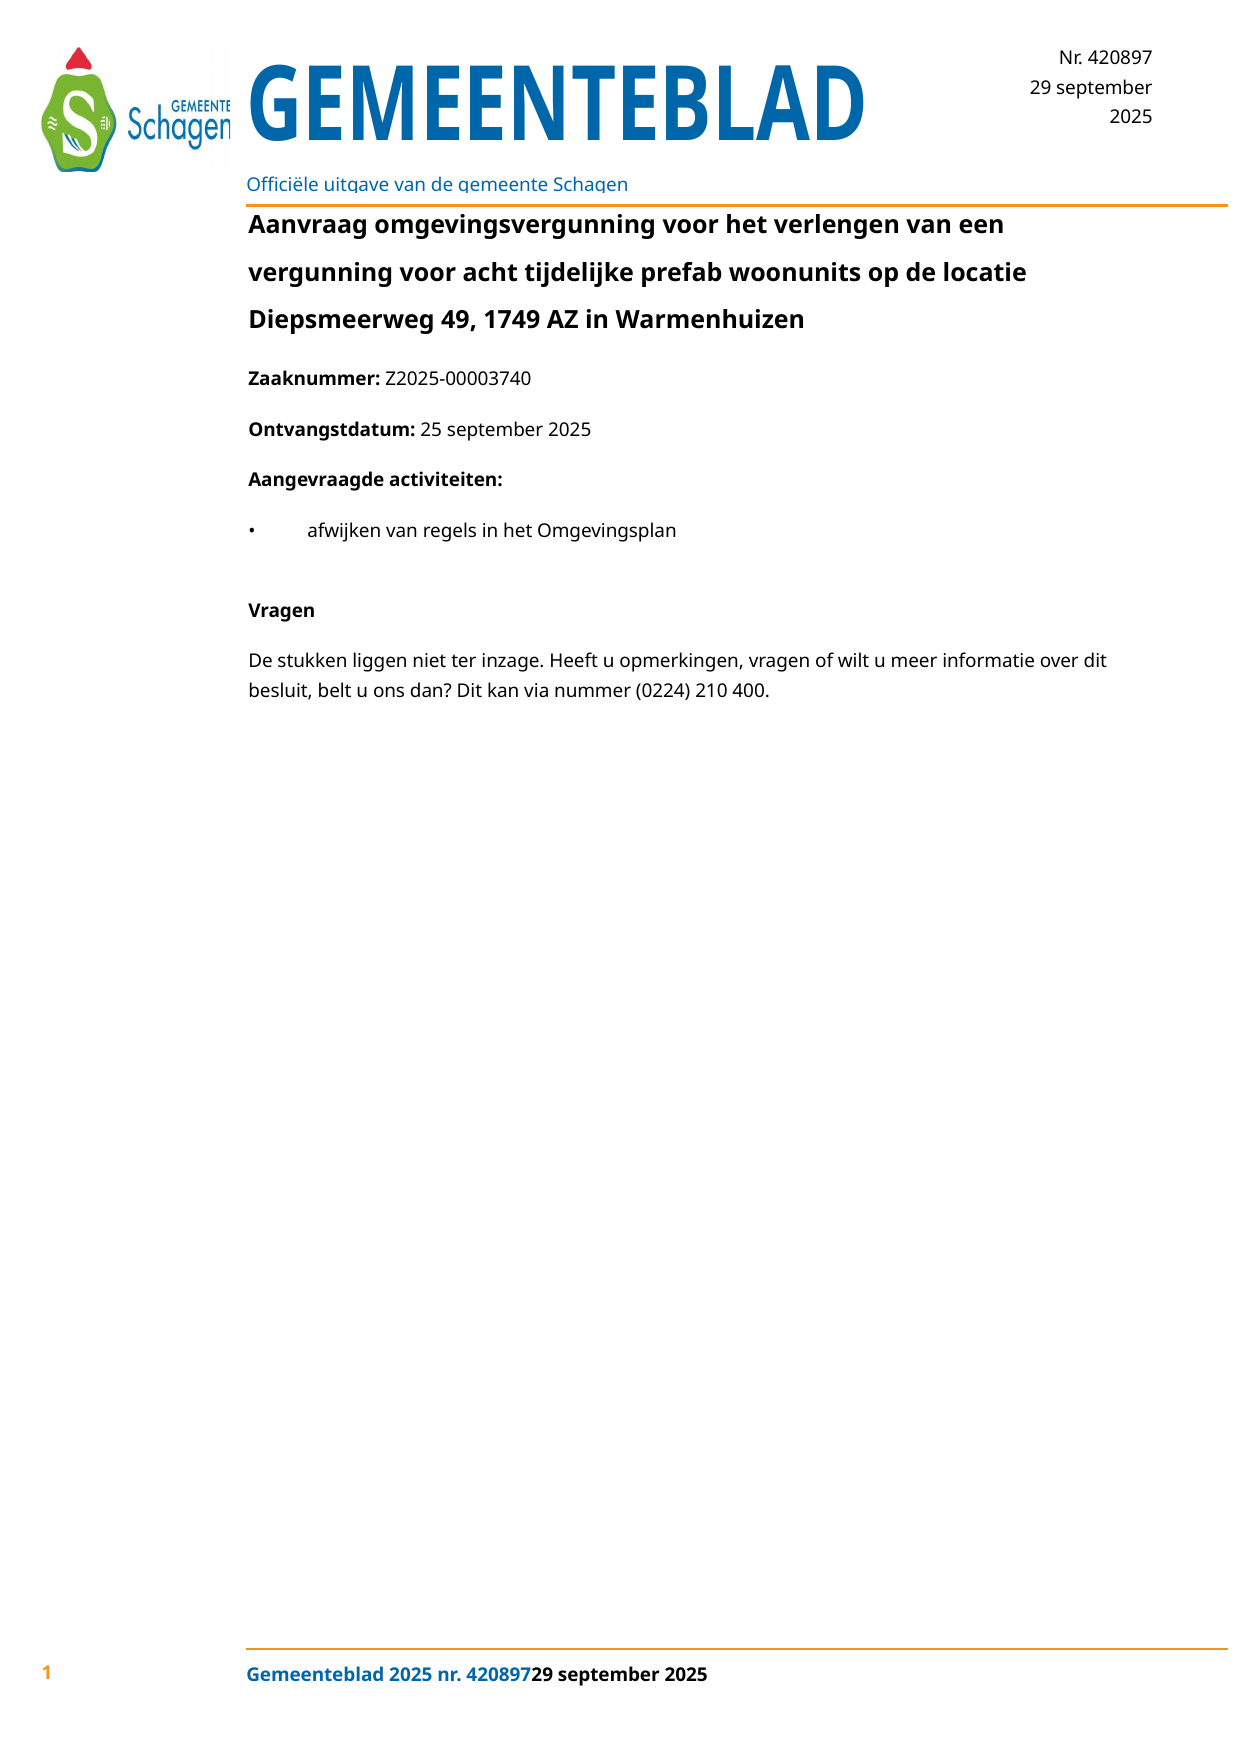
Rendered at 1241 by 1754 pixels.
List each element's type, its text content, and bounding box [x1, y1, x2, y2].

text Zaaknummer: Z2025-00003740 [248, 366, 1152, 391]
text Aanvraag omgevingsvergunning voor het verlengen van een vergunning voor acht tijdelijke prefab woonunits op de locatie Diepsmeerweg 49, 1749 AZ in Warmenhuizen [248, 207, 1152, 336]
list afwijken van regels in het Omgevingsplan [248, 517, 1152, 542]
text De stukken liggen niet ter inzage. Heeft u opmerkingen, vragen of wilt u meer informatie over dit besluit, belt u ons dan? Dit kan via nummer (0224) 210 400. [248, 647, 1152, 702]
text Ontvangstdatum: 25 september 2025 [248, 416, 1152, 442]
text Aangevraagde activiteiten: [248, 466, 1152, 492]
picture [41, 47, 231, 172]
text Vragen [248, 597, 1152, 622]
